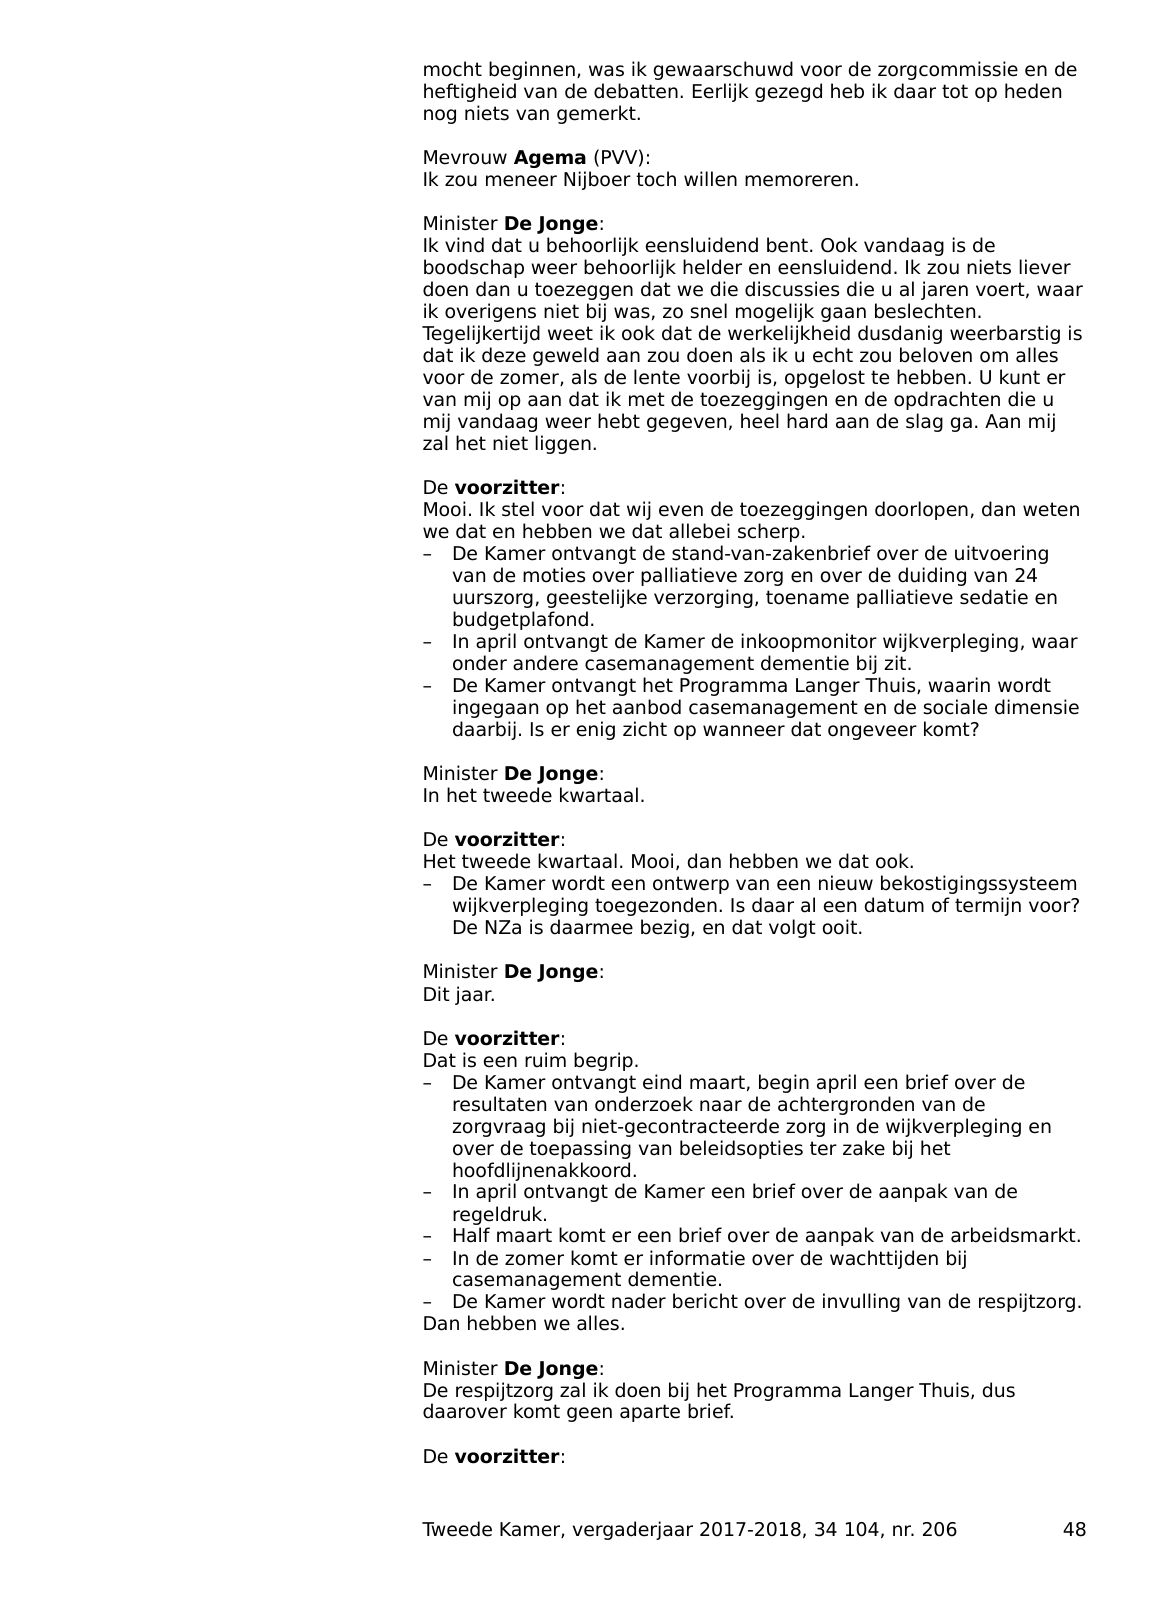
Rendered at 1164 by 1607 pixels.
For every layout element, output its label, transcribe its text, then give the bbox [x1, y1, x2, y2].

text Het tweede kwartaal. Mooi, dan hebben we dat ook. [422, 851, 1087, 873]
text – De Kamer wordt nader bericht over de invulling van de respijtzorg. [422, 1291, 1087, 1313]
text Dat is een ruim begrip. [422, 1049, 1087, 1072]
text – De Kamer ontvangt het Programma Langer Thuis, waarin wordt ingegaan op het aanbod casemanagement en de sociale dimensie daarbij. Is er enig zicht op wanneer dat ongeveer komt? [422, 675, 1087, 741]
text Dit jaar. [422, 983, 1087, 1005]
text – In april ontvangt de Kamer de inkoopmonitor wijkverpleging, waar onder andere casemanagement dementie bij zit. [422, 631, 1087, 675]
text Ik vind dat u behoorlijk eensluidend bent. Ook vandaag is de boodschap weer behoorlijk helder en eensluidend. Ik zou niets liever doen dan u toezeggen dat we die discussies die u al jaren voert, waar ik overigens niet bij was, zo snel mogelijk gaan beslechten. Tegelijkertijd weet ik ook dat de werkelijkheid dusdanig weerbarstig is dat ik deze geweld aan zou doen als ik u echt zou beloven om alles voor de zomer, als de lente voorbij is, opgelost te hebben. U kunt er van mij op aan dat ik met de toezeggingen en de opdrachten die u mij vandaag weer hebt gegeven, heel hard aan de slag ga. Aan mij zal het niet liggen. [422, 235, 1087, 455]
text De voorzitter: [422, 829, 1087, 851]
text – De Kamer ontvangt eind maart, begin april een brief over de resultaten van onderzoek naar de achtergronden van de zorgvraag bij niet-gecontracteerde zorg in de wijkverpleging en over de toepassing van beleidsopties ter zake bij het hoofdlijnenakkoord. [422, 1072, 1087, 1181]
text – De Kamer wordt een ontwerp van een nieuw bekostigingssysteem wijkverpleging toegezonden. Is daar al een datum of termijn voor? De NZa is daarmee bezig, en dat volgt ooit. [422, 873, 1087, 939]
text Minister De Jonge: [422, 213, 1087, 235]
text Minister De Jonge: [422, 961, 1087, 983]
text Mooi. Ik stel voor dat wij even de toezeggingen doorlopen, dan weten we dat en hebben we dat allebei scherp. [422, 499, 1087, 543]
text De respijtzorg zal ik doen bij het Programma Langer Thuis, dus daarover komt geen aparte brief. [422, 1379, 1087, 1423]
text – In de zomer komt er informatie over de wachttijden bij casemanagement dementie. [422, 1247, 1087, 1291]
text Mevrouw Agema (PVV): [422, 147, 1087, 169]
text Dan hebben we alles. [422, 1313, 1087, 1335]
text De voorzitter: [422, 1446, 1087, 1468]
text Minister De Jonge: [422, 1357, 1087, 1379]
text – In april ontvangt de Kamer een brief over de aanpak van de regeldruk. [422, 1181, 1087, 1225]
text Minister De Jonge: [422, 763, 1087, 785]
text Ik zou meneer Nijboer toch willen memoreren. [422, 169, 1087, 191]
text De voorzitter: [422, 477, 1087, 499]
text In het tweede kwartaal. [422, 785, 1087, 807]
text – Half maart komt er een brief over de aanpak van de arbeidsmarkt. [422, 1225, 1087, 1247]
text mocht beginnen, was ik gewaarschuwd voor de zorgcommissie en de heftigheid van de debatten. Eerlijk gezegd heb ik daar tot op heden nog niets van gemerkt. [422, 59, 1087, 125]
text – De Kamer ontvangt de stand-van-zakenbrief over de uitvoering van de moties over palliatieve zorg en over de duiding van 24 uurszorg, geestelijke verzorging, toename palliatieve sedatie en budgetplafond. [422, 543, 1087, 631]
text De voorzitter: [422, 1028, 1087, 1049]
